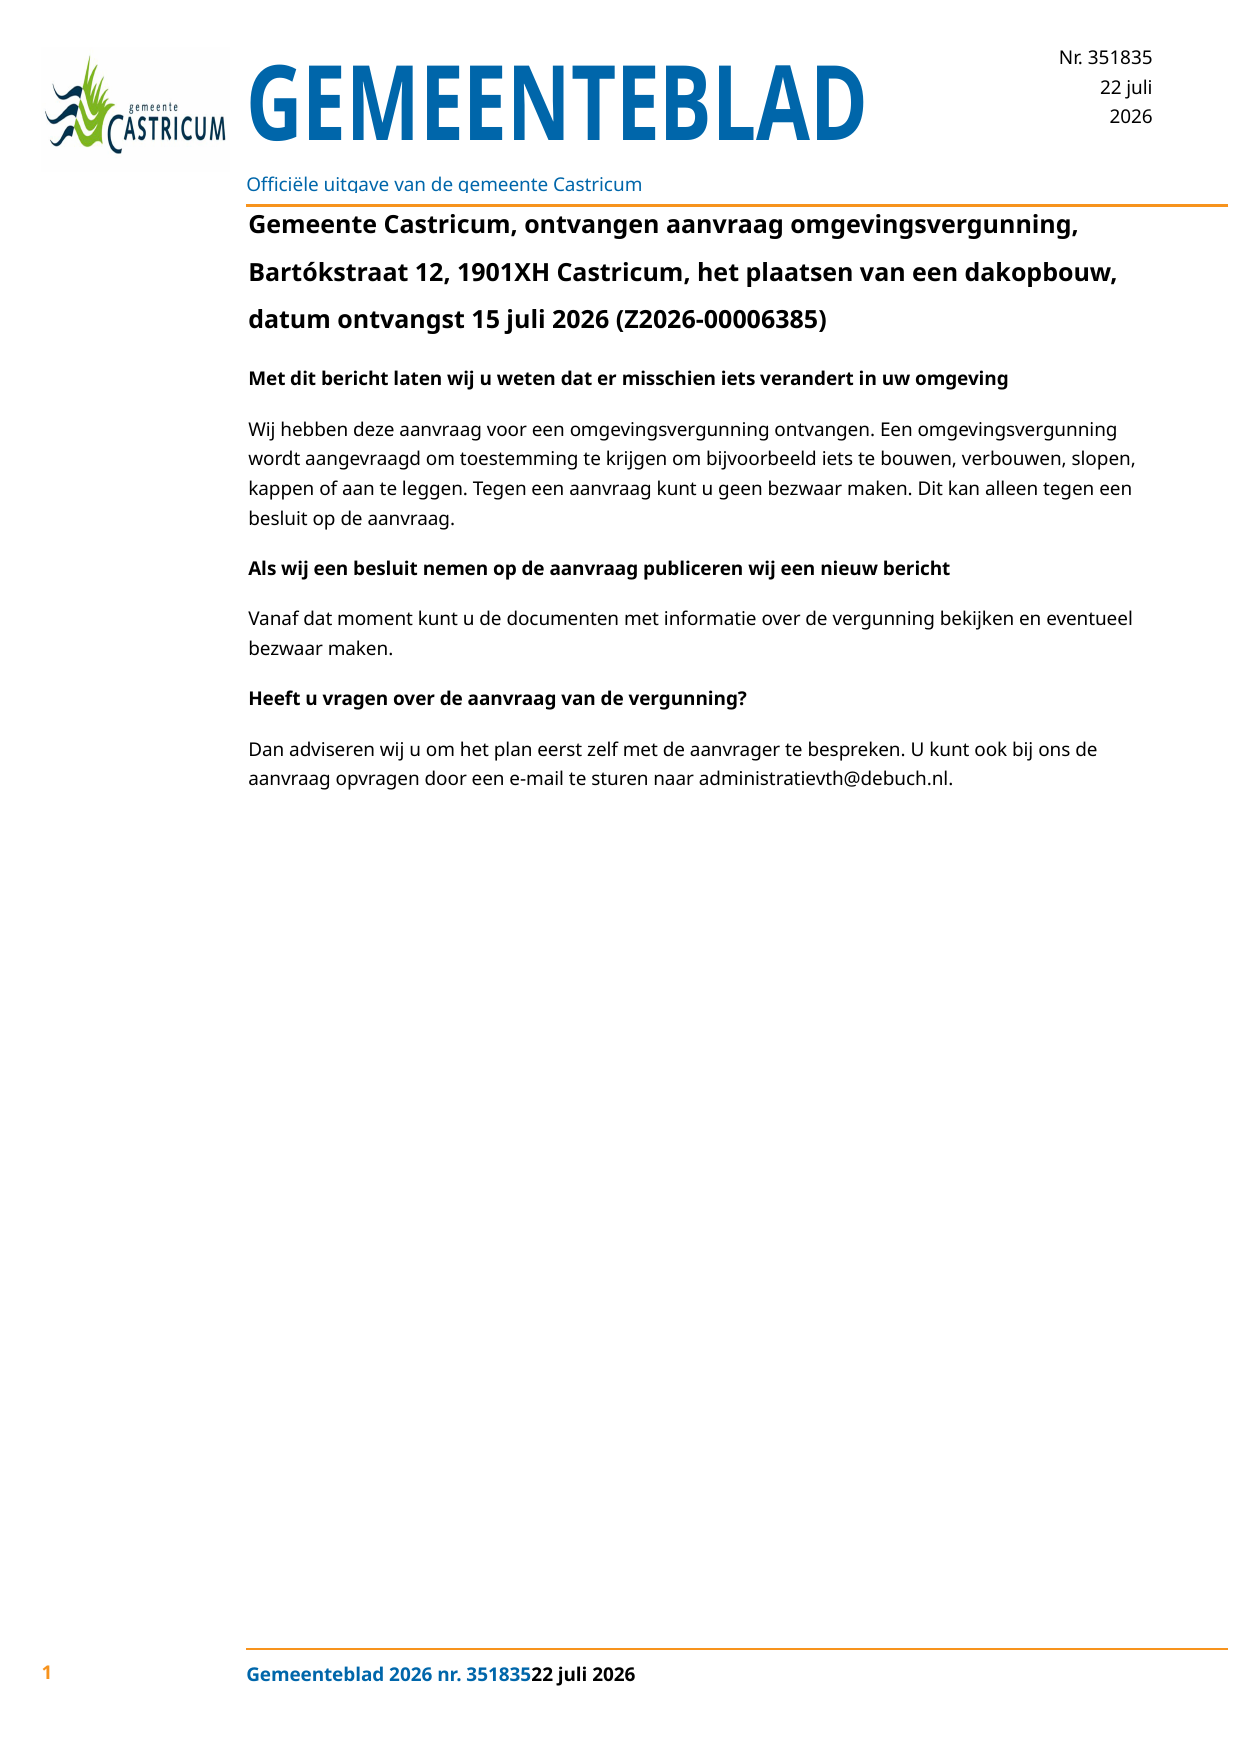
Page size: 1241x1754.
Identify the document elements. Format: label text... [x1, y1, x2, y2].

text Met dit bericht laten wij u weten dat er misschien iets verandert in uw omgeving [248, 366, 1152, 391]
text Gemeente Castricum, ontvangen aanvraag omgevingsvergunning, Bartókstraat 12, 1901XH Castricum, het plaatsen van een dakopbouw, datum ontvangst 15 juli 2026 (Z2026-00006385) [248, 207, 1152, 336]
text Wij hebben deze aanvraag voor een omgevingsvergunning ontvangen. Een omgevingsvergunning wordt aangevraagd om toestemming te krijgen om bijvoorbeeld iets te bouwen, verbouwen, slopen, kappen of aan te leggen. Tegen een aanvraag kunt u geen bezwaar maken. Dit kan alleen tegen een besluit op de aanvraag. [248, 416, 1152, 530]
picture [41, 47, 231, 172]
text Vanaf dat moment kunt u de documenten met informatie over de vergunning bekijken en eventueel bezwaar maken. [248, 606, 1152, 661]
text Als wij een besluit nemen op de aanvraag publiceren wij een nieuw bericht [248, 555, 1152, 581]
text Dan adviseren wij u om het plan eerst zelf met de aanvrager te bespreken. U kunt ook bij ons de aanvraag opvragen door een e-mail te sturen naar administratievth@debuch.nl. [248, 736, 1152, 791]
text Heeft u vragen over de aanvraag van de vergunning? [248, 686, 1152, 711]
